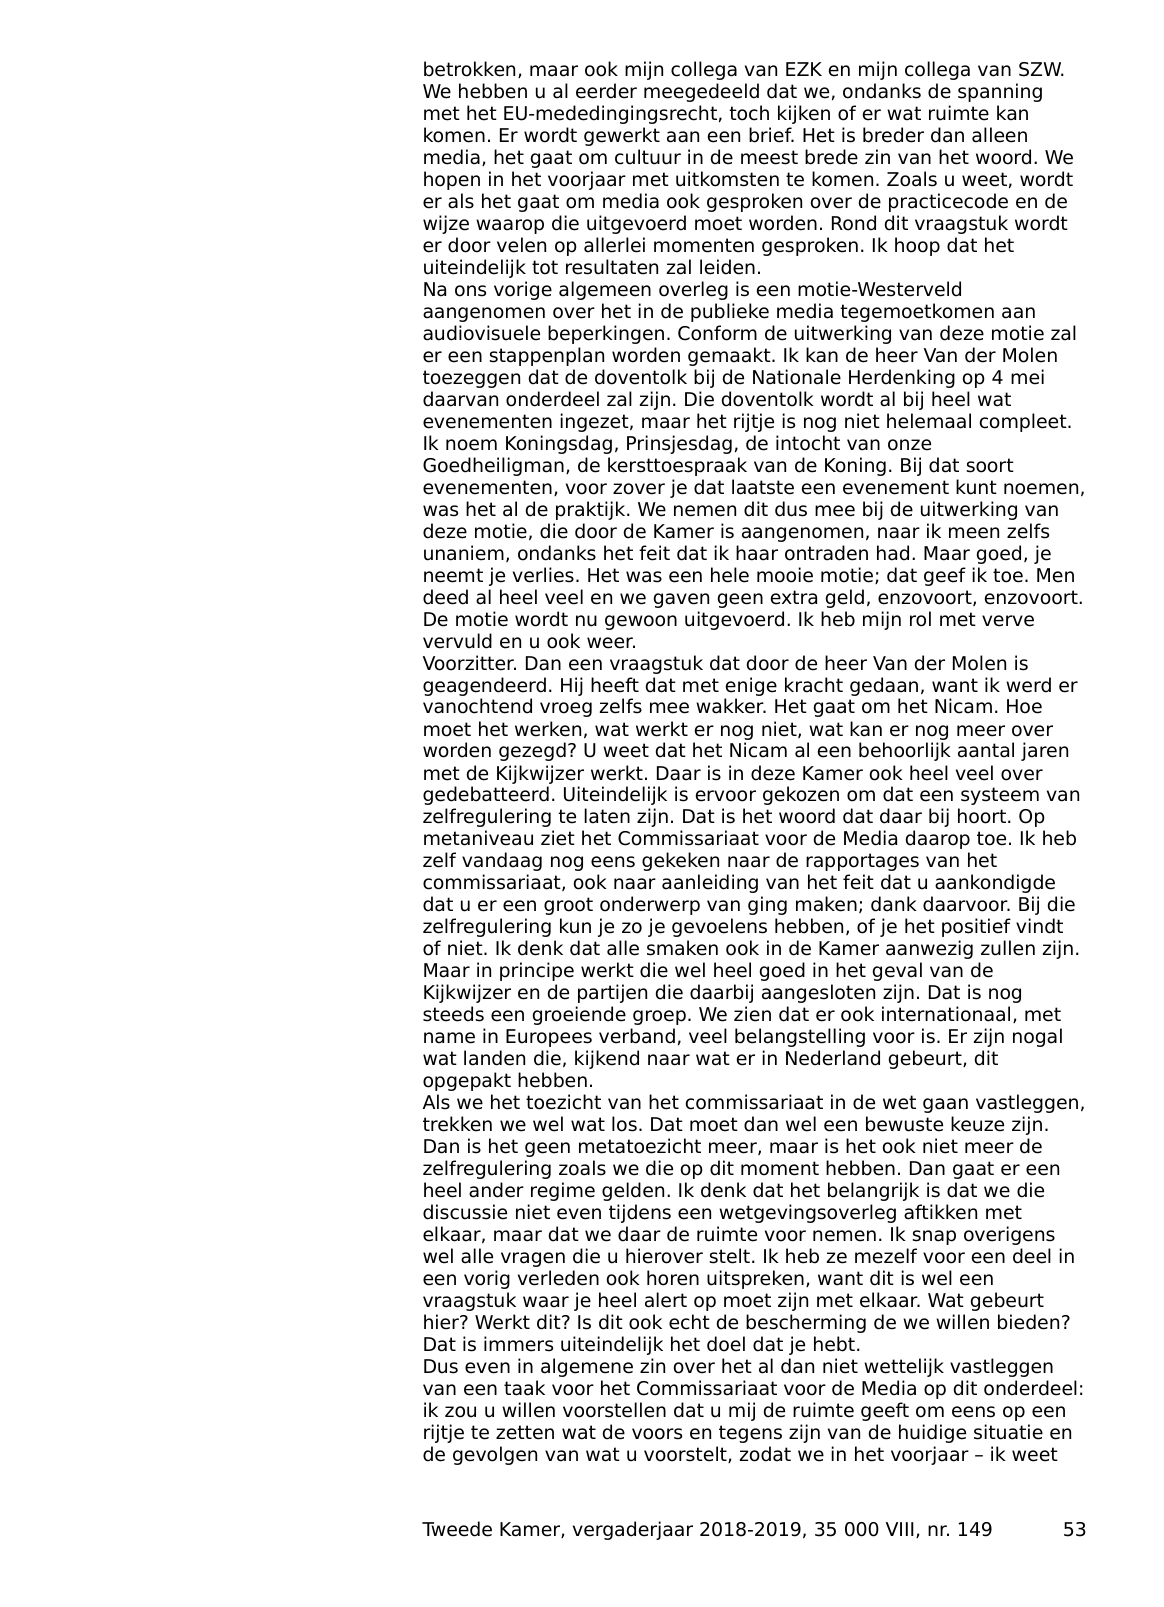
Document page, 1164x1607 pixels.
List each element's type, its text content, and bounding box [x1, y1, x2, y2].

text betrokken, maar ook mijn collega van EZK en mijn collega van SZW. We hebben u al eerder meegedeeld dat we, ondanks de spanning met het EU-mededingingsrecht, toch kijken of er wat ruimte kan komen. Er wordt gewerkt aan een brief. Het is breder dan alleen media, het gaat om cultuur in de meest brede zin van het woord. We hopen in het voorjaar met uitkomsten te komen. Zoals u weet, wordt er als het gaat om media ook gesproken over de practicecode en de wijze waarop die uitgevoerd moet worden. Rond dit vraagstuk wordt er door velen op allerlei momenten gesproken. Ik hoop dat het uiteindelijk tot resultaten zal leiden. [422, 59, 1087, 279]
text Dus even in algemene zin over het al dan niet wettelijk vastleggen van een taak voor het Commissariaat voor de Media op dit onderdeel: ik zou u willen voorstellen dat u mij de ruimte geeft om eens op een rijtje te zetten wat de voors en tegens zijn van de huidige situatie en de gevolgen van wat u voorstelt, zodat we in het voorjaar – ik weet [422, 1356, 1087, 1466]
text Na ons vorige algemeen overleg is een motie-Westerveld aangenomen over het in de publieke media tegemoetkomen aan audiovisuele beperkingen. Conform de uitwerking van deze motie zal er een stappenplan worden gemaakt. Ik kan de heer Van der Molen toezeggen dat de doventolk bij de Nationale Herdenking op 4 mei daarvan onderdeel zal zijn. Die doventolk wordt al bij heel wat evenementen ingezet, maar het rijtje is nog niet helemaal compleet. Ik noem Koningsdag, Prinsjesdag, de intocht van onze Goedheiligman, de kersttoespraak van de Koning. Bij dat soort evenementen, voor zover je dat laatste een evenement kunt noemen, was het al de praktijk. We nemen dit dus mee bij de uitwerking van deze motie, die door de Kamer is aangenomen, naar ik meen zelfs unaniem, ondanks het feit dat ik haar ontraden had. Maar goed, je neemt je verlies. Het was een hele mooie motie; dat geef ik toe. Men deed al heel veel en we gaven geen extra geld, enzovoort, enzovoort. De motie wordt nu gewoon uitgevoerd. Ik heb mijn rol met verve vervuld en u ook weer. [422, 279, 1087, 652]
text Voorzitter. Dan een vraagstuk dat door de heer Van der Molen is geagendeerd. Hij heeft dat met enige kracht gedaan, want ik werd er vanochtend vroeg zelfs mee wakker. Het gaat om het Nicam. Hoe moet het werken, wat werkt er nog niet, wat kan er nog meer over worden gezegd? U weet dat het Nicam al een behoorlijk aantal jaren met de Kijkwijzer werkt. Daar is in deze Kamer ook heel veel over gedebatteerd. Uiteindelijk is ervoor gekozen om dat een systeem van zelfregulering te laten zijn. Dat is het woord dat daar bij hoort. Op metaniveau ziet het Commissariaat voor de Media daarop toe. Ik heb zelf vandaag nog eens gekeken naar de rapportages van het commissariaat, ook naar aanleiding van het feit dat u aankondigde dat u er een groot onderwerp van ging maken; dank daarvoor. Bij die zelfregulering kun je zo je gevoelens hebben, of je het positief vindt of niet. Ik denk dat alle smaken ook in de Kamer aanwezig zullen zijn. Maar in principe werkt die wel heel goed in het geval van de Kijkwijzer en de partijen die daarbij aangesloten zijn. Dat is nog steeds een groeiende groep. We zien dat er ook internationaal, met name in Europees verband, veel belangstelling voor is. Er zijn nogal wat landen die, kijkend naar wat er in Nederland gebeurt, dit opgepakt hebben. [422, 652, 1087, 1092]
text Als we het toezicht van het commissariaat in de wet gaan vastleggen, trekken we wel wat los. Dat moet dan wel een bewuste keuze zijn. Dan is het geen metatoezicht meer, maar is het ook niet meer de zelfregulering zoals we die op dit moment hebben. Dan gaat er een heel ander regime gelden. Ik denk dat het belangrijk is dat we die discussie niet even tijdens een wetgevingsoverleg aftikken met elkaar, maar dat we daar de ruimte voor nemen. Ik snap overigens wel alle vragen die u hierover stelt. Ik heb ze mezelf voor een deel in een vorig verleden ook horen uitspreken, want dit is wel een vraagstuk waar je heel alert op moet zijn met elkaar. Wat gebeurt hier? Werkt dit? Is dit ook echt de bescherming de we willen bieden? Dat is immers uiteindelijk het doel dat je hebt. [422, 1092, 1087, 1356]
